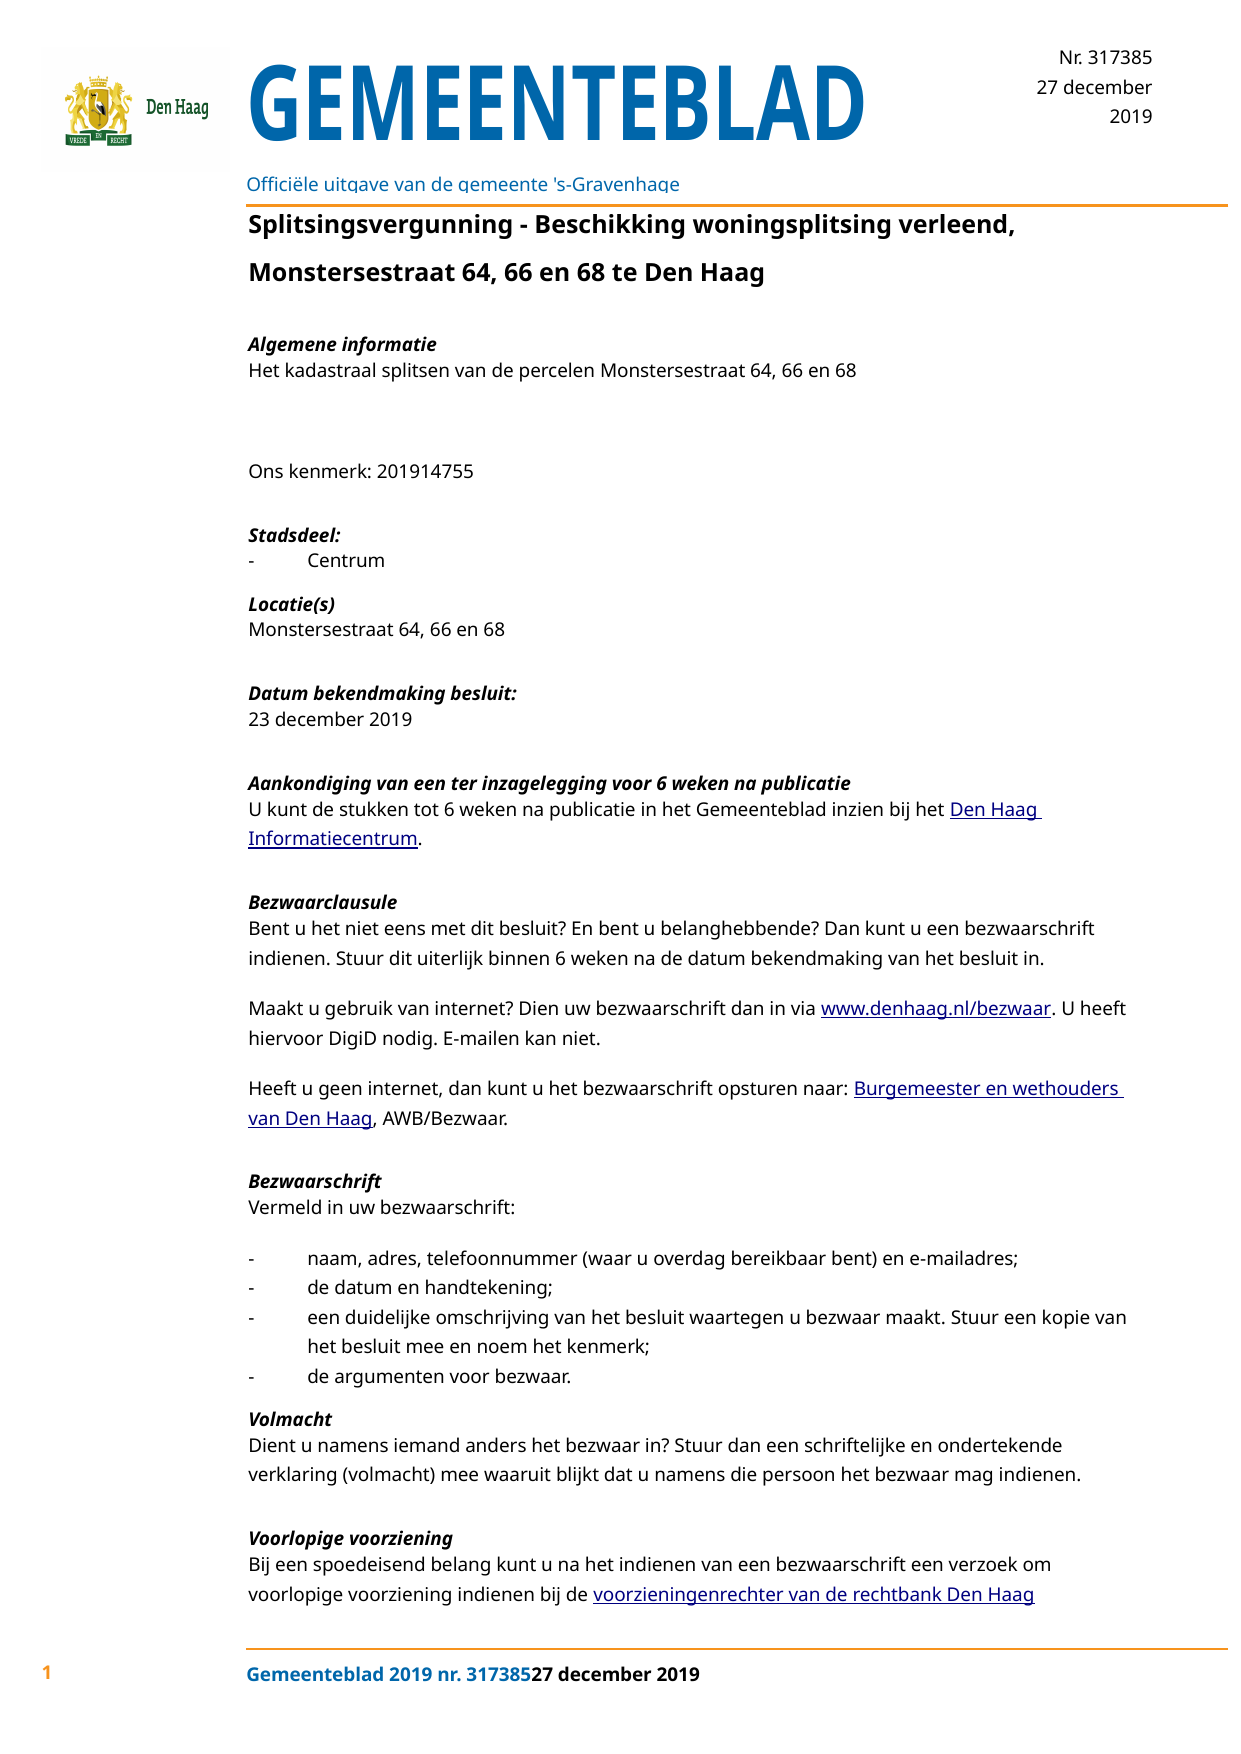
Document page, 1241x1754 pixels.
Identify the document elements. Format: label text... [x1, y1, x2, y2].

picture [41, 47, 231, 172]
text Ons kenmerk: 201914755 [248, 458, 1152, 484]
list Centrum [248, 548, 1152, 573]
text Heeft u geen internet, dan kunt u het bezwaarschrift opsturen naar: Burgemeester en wethouders van Den Haag, AWB/Bezwaar. [248, 1075, 1152, 1131]
text Het kadastraal splitsen van de percelen Monstersestraat 64, 66 en 68 [248, 357, 1152, 383]
list naam, adres, telefoonnummer (waar u overdag bereikbaar bent) en e-mailadres; [248, 1245, 1152, 1271]
text Monstersestraat 64, 66 en 68 [248, 617, 1152, 642]
text Bij een spoedeisend belang kunt u na het indienen van een bezwaarschrift een verzoek om voorlopige voorziening indienen bij de voorzieningenrechter van de rechtbank Den Haag [248, 1551, 1152, 1607]
list een duidelijke omschrijving van het besluit waartegen u bezwaar maakt. Stuur een kopie van het besluit mee en noem het kenmerk; [248, 1304, 1152, 1359]
text Voorlopige voorziening [248, 1526, 1152, 1551]
text Splitsingsvergunning - Beschikking woningsplitsing verleend, Monstersestraat 64, 66 en 68 te Den Haag [248, 207, 1152, 288]
text Locatie(s) [248, 591, 1152, 617]
text Vermeld in uw bezwaarschrift: [248, 1194, 1152, 1220]
list de datum en handtekening; [248, 1274, 1152, 1300]
text 23 december 2019 [248, 706, 1152, 732]
text Maakt u gebruik van internet? Dien uw bezwaarschrift dan in via www.denhaag.nl/bezwaar. U heeft hiervoor DigiD nodig. E-mailen kan niet. [248, 995, 1152, 1051]
text Volmacht [248, 1406, 1152, 1432]
text Bent u het niet eens met dit besluit? En bent u belanghebbende? Dan kunt u een bezwaarschrift indienen. Stuur dit uiterlijk binnen 6 weken na de datum bekendmaking van het besluit in. [248, 915, 1152, 971]
text Datum bekendmaking besluit: [248, 681, 1152, 706]
text Bezwaarclausule [248, 889, 1152, 915]
text Algemene informatie [248, 331, 1152, 357]
text Dient u namens iemand anders het bezwaar in? Stuur dan een schriftelijke en ondertekende verklaring (volmacht) mee waaruit blijkt dat u namens die persoon het bezwaar mag indienen. [248, 1432, 1152, 1487]
text Bezwaarschrift [248, 1169, 1152, 1194]
text U kunt de stukken tot 6 weken na publicatie in het Gemeenteblad inzien bij het Den Haag Informatiecentrum. [248, 796, 1152, 851]
list de argumenten voor bezwaar. [248, 1363, 1152, 1389]
text Stadsdeel: [248, 522, 1152, 548]
text Aankondiging van een ter inzagelegging voor 6 weken na publicatie [248, 770, 1152, 796]
